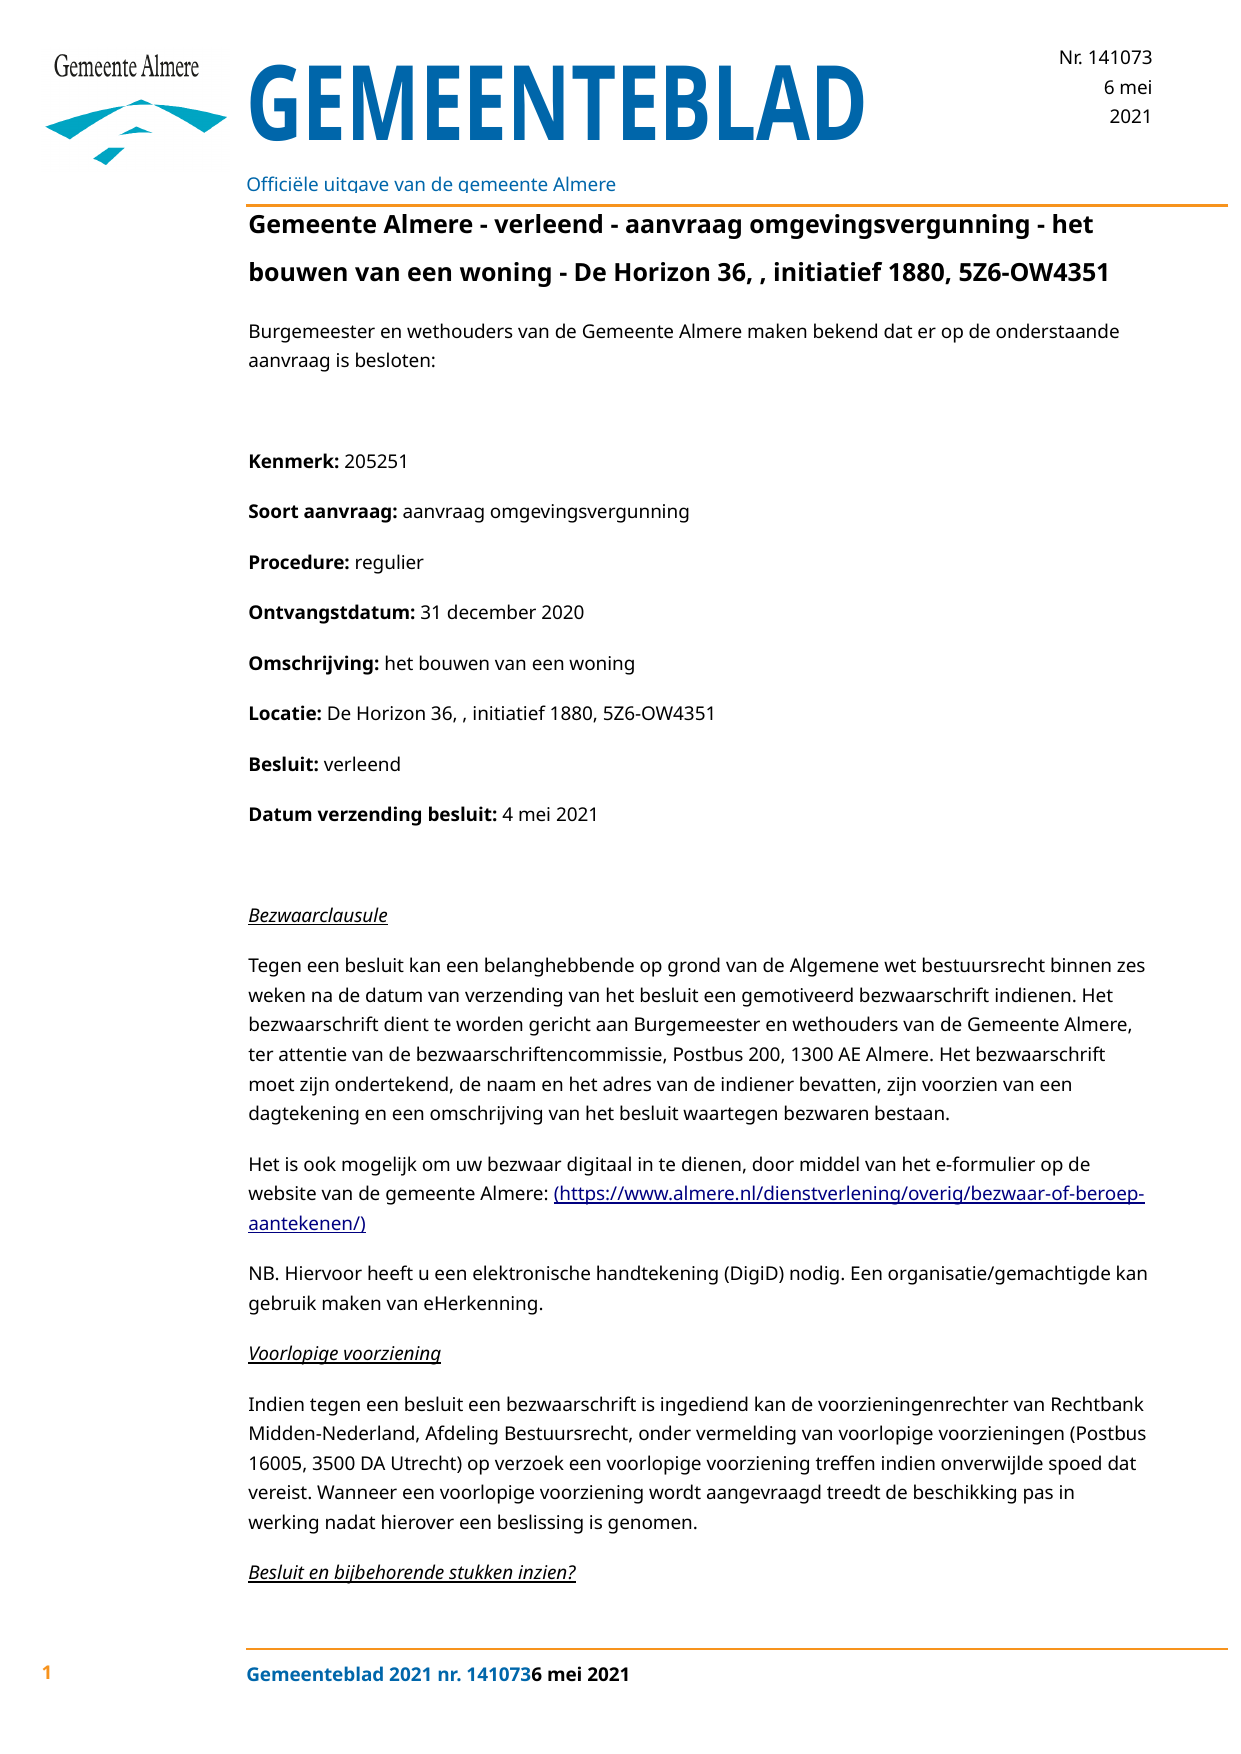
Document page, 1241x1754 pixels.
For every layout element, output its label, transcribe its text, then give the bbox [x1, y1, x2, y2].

text Procedure: regulier [248, 549, 1152, 575]
text Omschrijving: het bouwen van een woning [248, 650, 1152, 676]
text Besluit en bijbehorende stukken inzien? [248, 1559, 1152, 1585]
text Burgemeester en wethouders van de Gemeente Almere maken bekend dat er op de onderstaande aanvraag is besloten: [248, 318, 1152, 373]
text Soort aanvraag: aanvraag omgevingsvergunning [248, 499, 1152, 524]
text Het is ook mogelijk om uw bezwaar digitaal in te dienen, door middel van het e-formulier op de website van de gemeente Almere: (https://www.almere.nl/dienstverlening/overig/bezwaar-of-beroep-aantekenen/) [248, 1151, 1152, 1236]
text Indien tegen een besluit een bezwaarschrift is ingediend kan de voorzieningenrechter van Rechtbank Midden-Nederland, Afdeling Bestuursrecht, onder vermelding van voorlopige voorzieningen (Postbus 16005, 3500 DA Utrecht) op verzoek een voorlopige voorziening treffen indien onverwijlde spoed dat vereist. Wanneer een voorlopige voorziening wordt aangevraagd treedt de beschikking pas in werking nadat hierover een beslissing is genomen. [248, 1391, 1152, 1535]
text Voorlopige voorziening [248, 1340, 1152, 1366]
text Locatie: De Horizon 36, , initiatief 1880, 5Z6-OW4351 [248, 700, 1152, 726]
text Gemeente Almere - verleend - aanvraag omgevingsvergunning - het bouwen van een woning - De Horizon 36, , initiatief 1880, 5Z6-OW4351 [248, 207, 1152, 288]
text Ontvangstdatum: 31 december 2020 [248, 599, 1152, 625]
text NB. Hiervoor heeft u een elektronische handtekening (DigiD) nodig. Een organisatie/gemachtigde kan gebruik maken van eHerkenning. [248, 1260, 1152, 1316]
text Datum verzending besluit: 4 mei 2021 [248, 801, 1152, 827]
text Tegen een besluit kan een belanghebbende op grond van de Algemene wet bestuursrecht binnen zes weken na de datum van verzending van het besluit een gemotiveerd bezwaarschrift indienen. Het bezwaarschrift dient te worden gericht aan Burgemeester en wethouders van de Gemeente Almere, ter attentie van de bezwaarschriftencommissie, Postbus 200, 1300 AE Almere. Het bezwaarschrift moet zijn ondertekend, de naam en het adres van de indiener bevatten, zijn voorzien van een dagtekening en een omschrijving van het besluit waartegen bezwaren bestaan. [248, 952, 1152, 1126]
picture [41, 47, 231, 172]
text Kenmerk: 205251 [248, 448, 1152, 474]
text Bezwaarclausule [248, 902, 1152, 928]
text Besluit: verleend [248, 751, 1152, 777]
